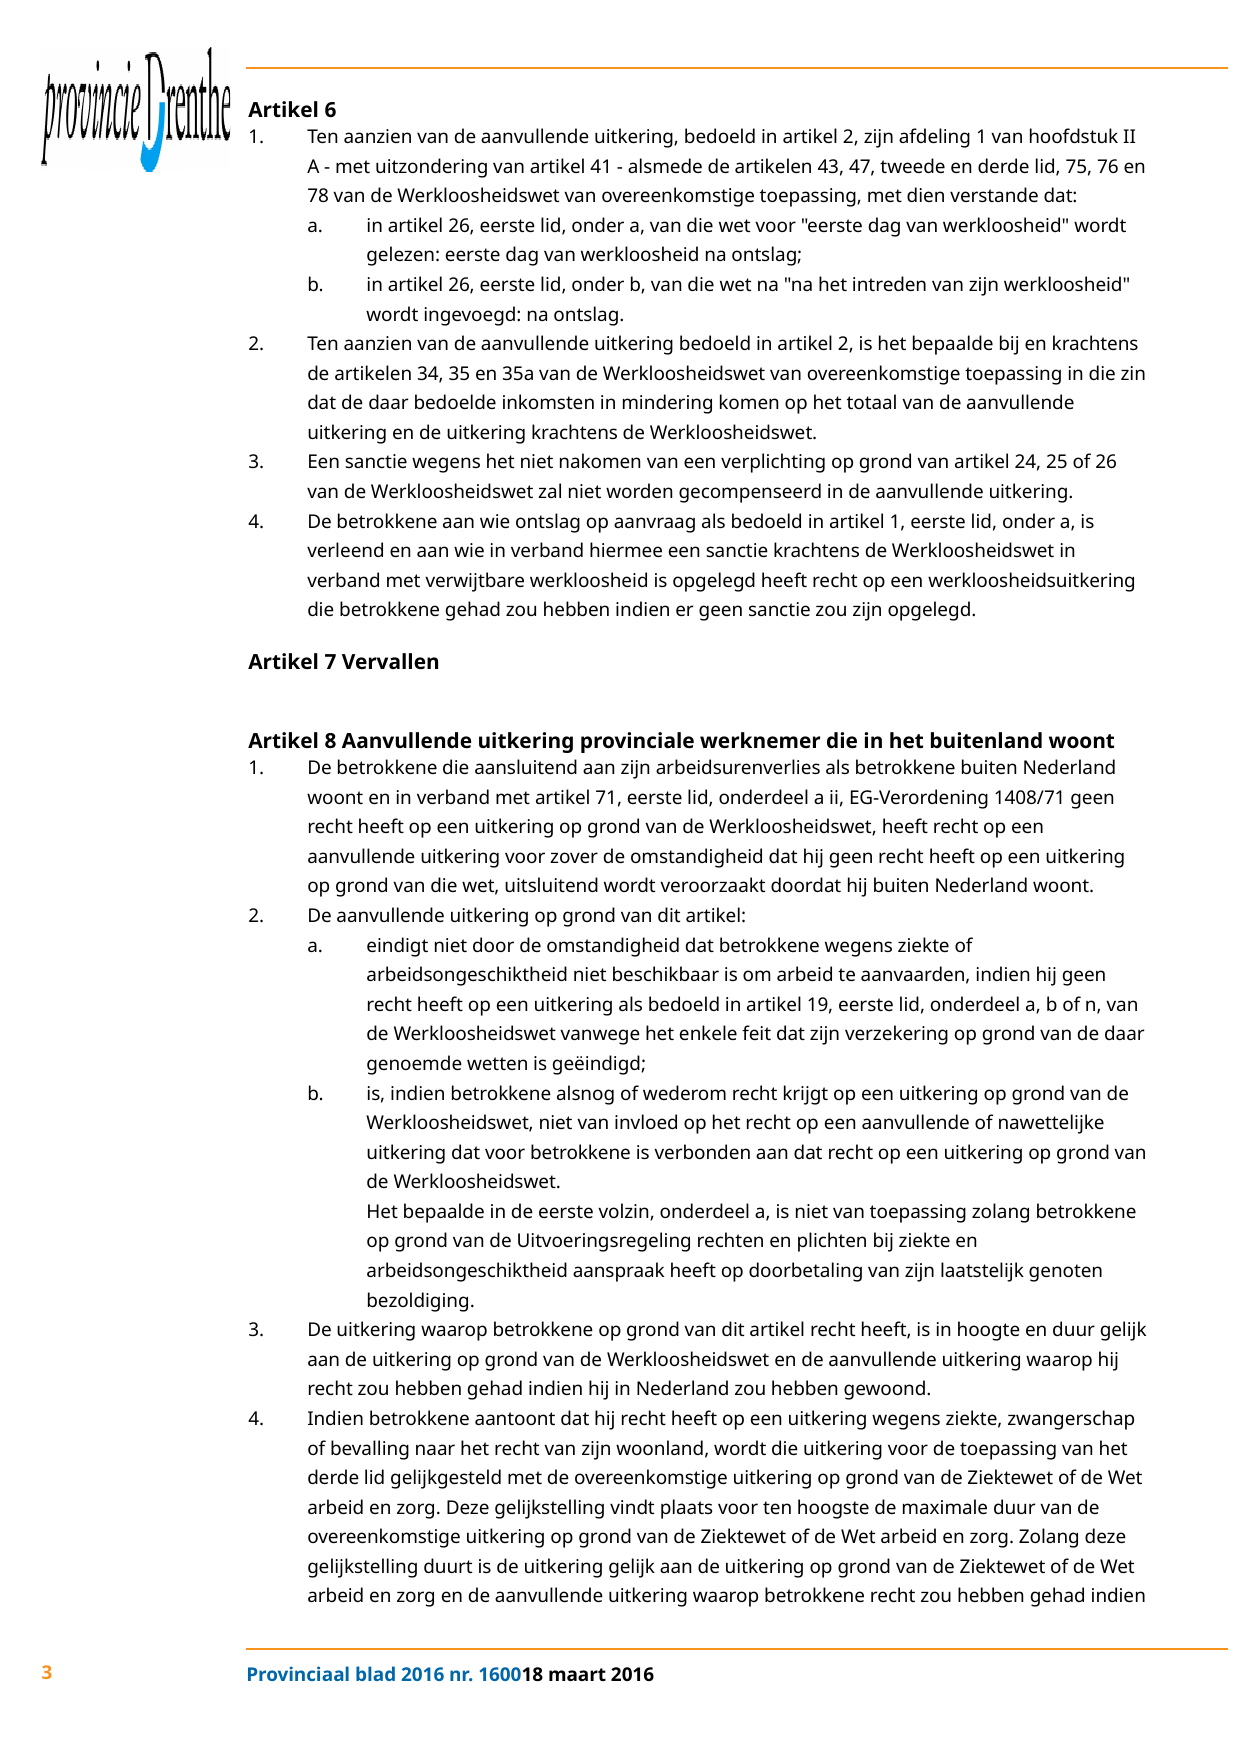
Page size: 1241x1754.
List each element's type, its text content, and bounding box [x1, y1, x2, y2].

picture [41, 47, 231, 172]
text Artikel 6 [248, 95, 1152, 123]
list Ten aanzien van de aanvullende uitkering, bedoeld in artikel 2, zijn afdeling 1 van hoofdstuk II A - met uitzondering van artikel 41 - alsmede de artikelen 43, 47, tweede en derde lid, 75, 76 en 78 van de Werkloosheidswet van overeenkomstige toepassing, met dien verstande dat: [248, 123, 1152, 208]
list eindigt niet door de omstandigheid dat betrokkene wegens ziekte of arbeidsongeschiktheid niet beschikbaar is om arbeid te aanvaarden, indien hij geen recht heeft op een uitkering als bedoeld in artikel 19, eerste lid, onderdeel a, b of n, van de Werkloosheidswet vanwege het enkele feit dat zijn verzekering op grond van de daar genoemde wetten is geëindigd; [307, 932, 1152, 1076]
list in artikel 26, eerste lid, onder b, van die wet na "na het intreden van zijn werkloosheid" wordt ingevoegd: na ontslag. [307, 271, 1152, 326]
list De uitkering waarop betrokkene op grond van dit artikel recht heeft, is in hoogte en duur gelijk aan de uitkering op grond van de Werkloosheidswet en de aanvullende uitkering waarop hij recht zou hebben gehad indien hij in Nederland zou hebben gewoond. [248, 1316, 1152, 1401]
list De betrokkene aan wie ontslag op aanvraag als bedoeld in artikel 1, eerste lid, onder a, is verleend en aan wie in verband hiermee een sanctie krachtens de Werkloosheidswet in verband met verwijtbare werkloosheid is opgelegd heeft recht op een werkloosheidsuitkering die betrokkene gehad zou hebben indien er geen sanctie zou zijn opgelegd. [248, 508, 1152, 622]
list Het bepaalde in de eerste volzin, onderdeel a, is niet van toepassing zolang betrokkene op grond van de Uitvoeringsregeling rechten en plichten bij ziekte en arbeidsongeschiktheid aanspraak heeft op doorbetaling van zijn laatstelijk genoten bezoldiging. [307, 1198, 1152, 1312]
list in artikel 26, eerste lid, onder a, van die wet voor "eerste dag van werkloosheid" wordt gelezen: eerste dag van werkloosheid na ontslag; [307, 212, 1152, 267]
list Ten aanzien van de aanvullende uitkering bedoeld in artikel 2, is het bepaalde bij en krachtens de artikelen 34, 35 en 35a van de Werkloosheidswet van overeenkomstige toepassing in die zin dat de daar bedoelde inkomsten in mindering komen op het totaal van de aanvullende uitkering en de uitkering krachtens de Werkloosheidswet. [248, 330, 1152, 445]
list De betrokkene die aansluitend aan zijn arbeidsurenverlies als betrokkene buiten Nederland woont en in verband met artikel 71, eerste lid, onderdeel a ii, EG-Verordening 1408/71 geen recht heeft op een uitkering op grond van de Werkloosheidswet, heeft recht op een aanvullende uitkering voor zover de omstandigheid dat hij geen recht heeft op een uitkering op grond van die wet, uitsluitend wordt veroorzaakt doordat hij buiten Nederland woont. [248, 754, 1152, 898]
list Een sanctie wegens het niet nakomen van een verplichting op grond van artikel 24, 25 of 26 van de Werkloosheidswet zal niet worden gecompenseerd in de aanvullende uitkering. [248, 449, 1152, 504]
list is, indien betrokkene alsnog of wederom recht krijgt op een uitkering op grond van de Werkloosheidswet, niet van invloed op het recht op een aanvullende of nawettelijke uitkering dat voor betrokkene is verbonden aan dat recht op een uitkering op grond van de Werkloosheidswet. [307, 1080, 1152, 1194]
text Artikel 7 Vervallen [248, 647, 1152, 675]
list De aanvullende uitkering op grond van dit artikel: [248, 902, 1152, 928]
list Indien betrokkene aantoont dat hij recht heeft op een uitkering wegens ziekte, zwangerschap of bevalling naar het recht van zijn woonland, wordt die uitkering voor de toepassing van het derde lid gelijkgesteld met de overeenkomstige uitkering op grond van de Ziektewet of de Wet arbeid en zorg. Deze gelijkstelling vindt plaats voor ten hoogste de maximale duur van de overeenkomstige uitkering op grond van de Ziektewet of de Wet arbeid en zorg. Zolang deze gelijkstelling duurt is de uitkering gelijk aan de uitkering op grond van de Ziektewet of de Wet arbeid en zorg en de aanvullende uitkering waarop betrokkene recht zou hebben gehad indien [248, 1405, 1152, 1608]
text Artikel 8 Aanvullende uitkering provinciale werknemer die in het buitenland woont [248, 726, 1152, 754]
